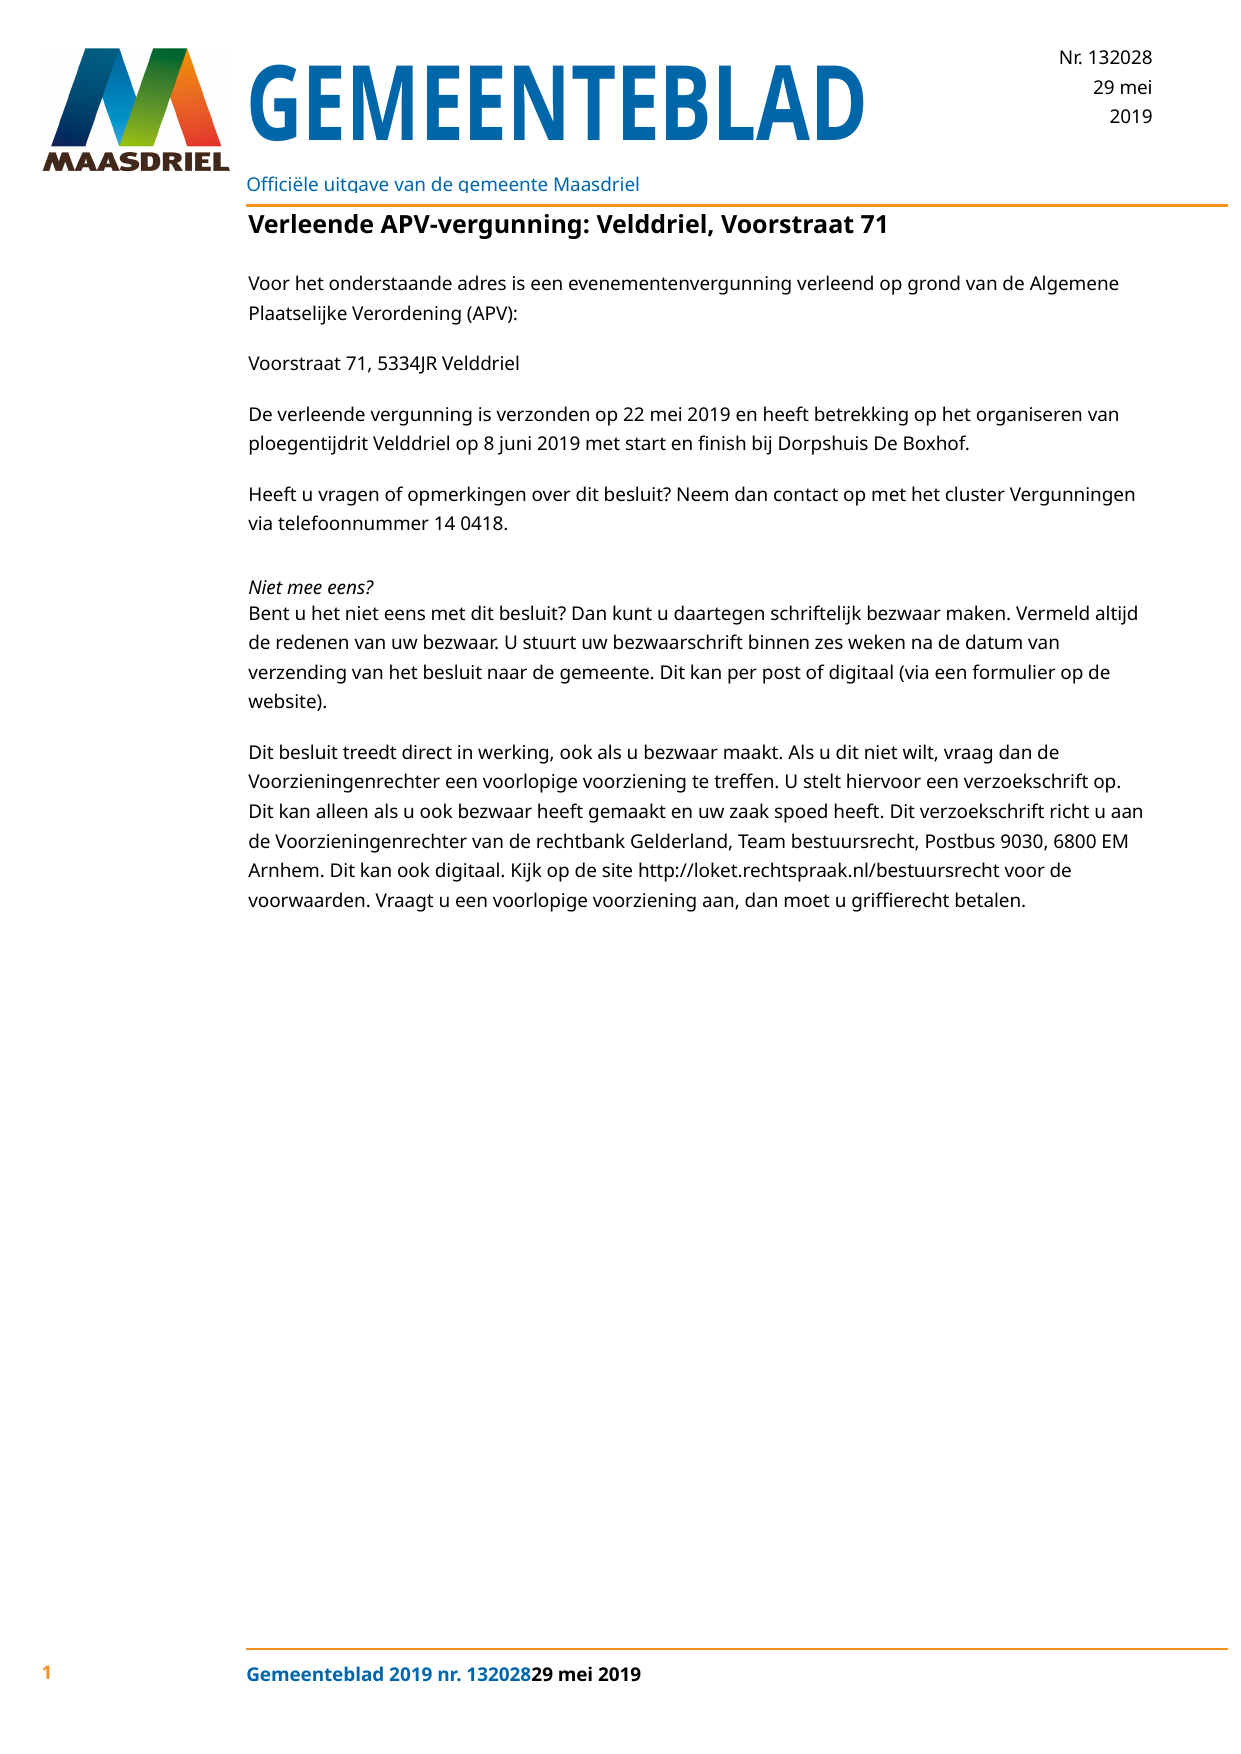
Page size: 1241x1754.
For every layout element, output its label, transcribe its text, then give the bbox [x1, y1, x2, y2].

text Voorstraat 71, 5334JR Velddriel [248, 350, 1152, 376]
text Voor het onderstaande adres is een evenementenvergunning verleend op grond van de Algemene Plaatselijke Verordening (APV): [248, 270, 1152, 326]
picture [41, 47, 231, 172]
text Dit besluit treedt direct in werking, ook als u bezwaar maakt. Als u dit niet wilt, vraag dan de Voorzieningenrechter een voorlopige voorziening te treffen. U stelt hiervoor een verzoekschrift op. Dit kan alleen als u ook bezwaar heeft gemaakt en uw zaak spoed heeft. Dit verzoekschrift richt u aan de Voorzieningenrechter van de rechtbank Gelderland, Team bestuursrecht, Postbus 9030, 6800 EM Arnhem. Dit kan ook digitaal. Kijk op de site http://loket.rechtspraak.nl/bestuursrecht voor de voorwaarden. Vraagt u een voorlopige voorziening aan, dan moet u griffierecht betalen. [248, 739, 1152, 913]
text Heeft u vragen of opmerkingen over dit besluit? Neem dan contact op met het cluster Vergunningen via telefoonnummer 14 0418. [248, 481, 1152, 536]
text Niet mee eens? [248, 574, 1152, 600]
text Bent u het niet eens met dit besluit? Dan kunt u daartegen schriftelijk bezwaar maken. Vermeld altijd de redenen van uw bezwaar. U stuurt uw bezwaarschrift binnen zes weken na de datum van verzending van het besluit naar de gemeente. Dit kan per post of digitaal (via een formulier op de website). [248, 600, 1152, 714]
text De verleende vergunning is verzonden op 22 mei 2019 en heeft betrekking op het organiseren van ploegentijdrit Velddriel op 8 juni 2019 met start en finish bij Dorpshuis De Boxhof. [248, 401, 1152, 456]
text Verleende APV-vergunning: Velddriel, Voorstraat 71 [248, 207, 1152, 241]
